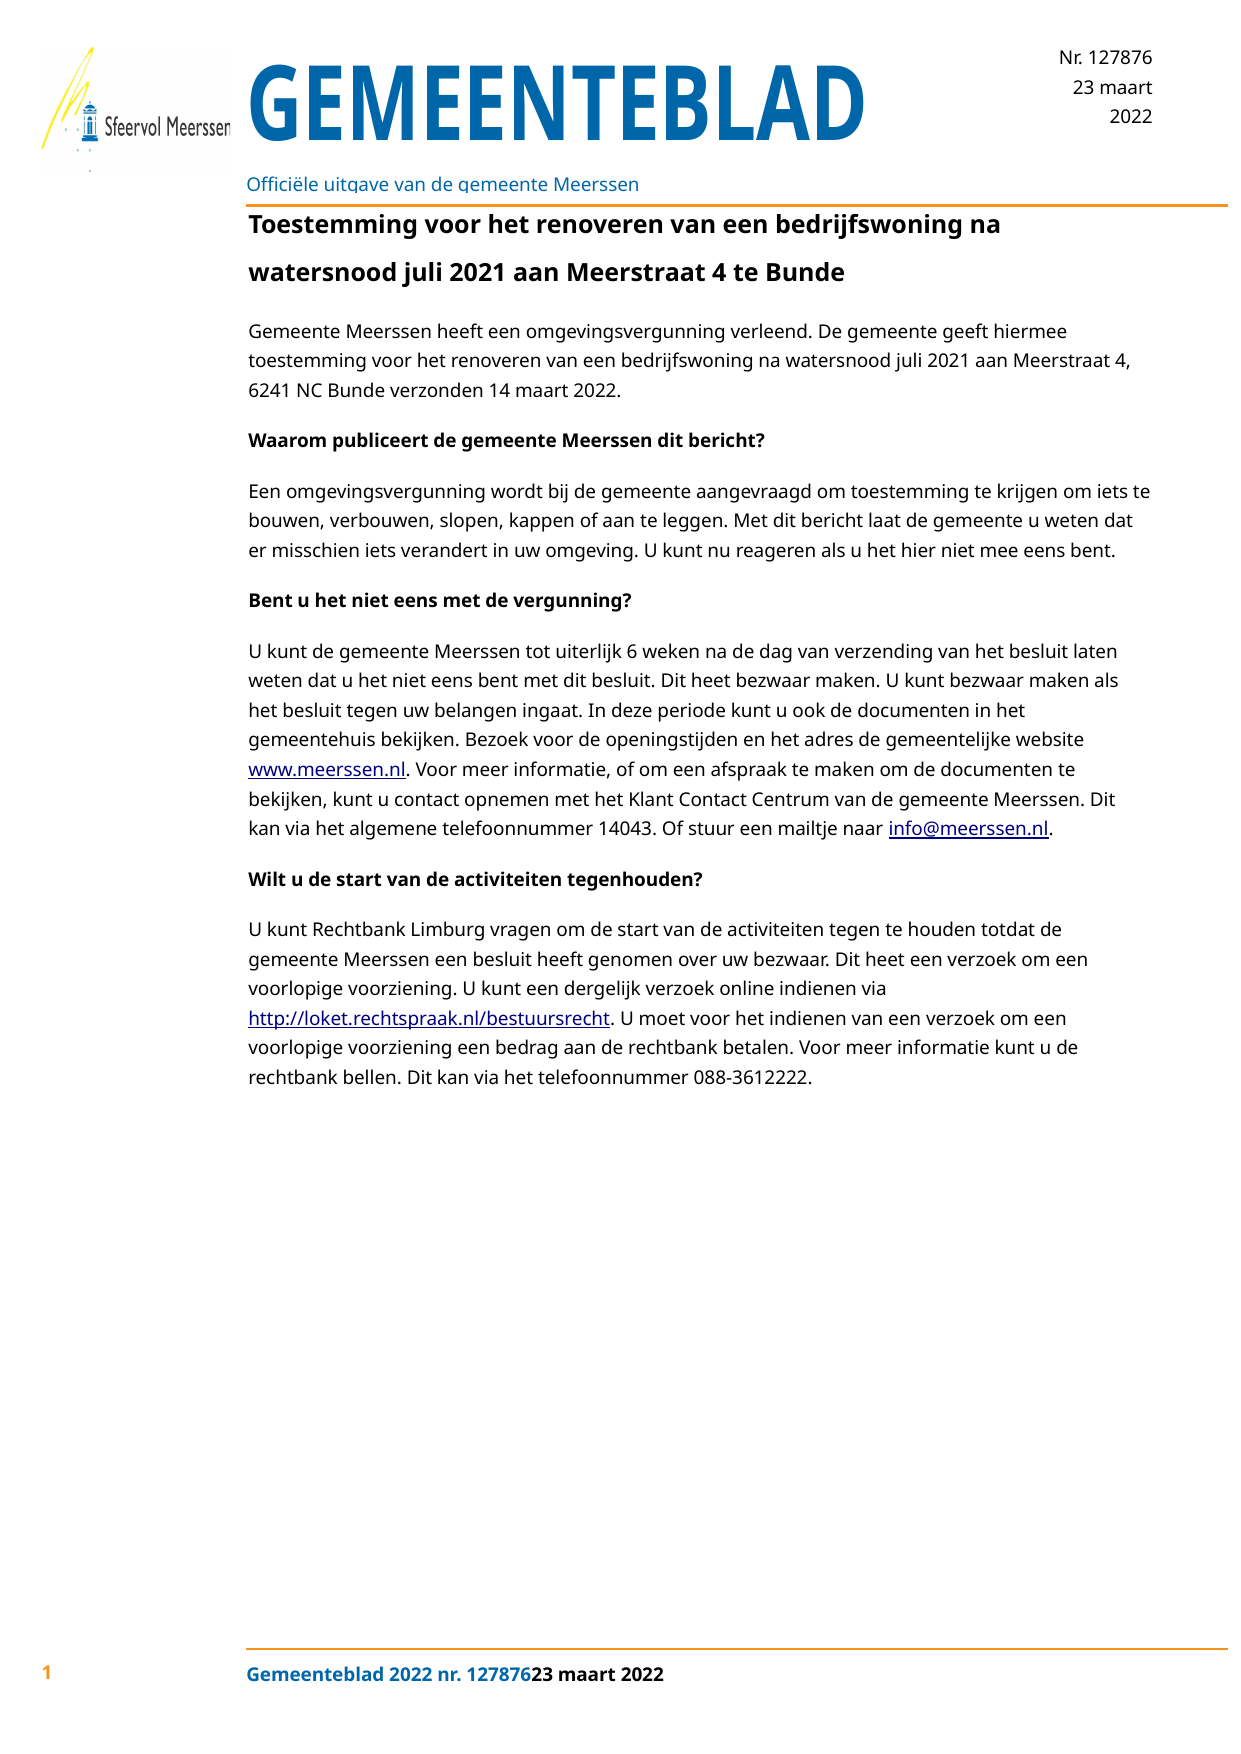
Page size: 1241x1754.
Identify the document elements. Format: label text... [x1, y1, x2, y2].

picture [41, 47, 231, 172]
text Toestemming voor het renoveren van een bedrijfswoning na watersnood juli 2021 aan Meerstraat 4 te Bunde [248, 207, 1152, 288]
text U kunt Rechtbank Limburg vragen om de start van de activiteiten tegen te houden totdat de gemeente Meerssen een besluit heeft genomen over uw bezwaar. Dit heet een verzoek om een voorlopige voorziening. U kunt een dergelijk verzoek online indienen via http://loket.rechtspraak.nl/bestuursrecht. U moet voor het indienen van een verzoek om een voorlopige voorziening een bedrag aan de rechtbank betalen. Voor meer informatie kunt u de rechtbank bellen. Dit kan via het telefoonnummer 088-3612222. [248, 916, 1152, 1090]
text U kunt de gemeente Meerssen tot uiterlijk 6 weken na de dag van verzending van het besluit laten weten dat u het niet eens bent met dit besluit. Dit heet bezwaar maken. U kunt bezwaar maken als het besluit tegen uw belangen ingaat. In deze periode kunt u ook de documenten in het gemeentehuis bekijken. Bezoek voor de openingstijden en het adres de gemeentelijke website www.meerssen.nl. Voor meer informatie, of om een afspraak te maken om de documenten te bekijken, kunt u contact opnemen met het Klant Contact Centrum van de gemeente Meerssen. Dit kan via het algemene telefoonnummer 14043. Of stuur een mailtje naar info@meerssen.nl. [248, 638, 1152, 841]
text Een omgevingsvergunning wordt bij de gemeente aangevraagd om toestemming te krijgen om iets te bouwen, verbouwen, slopen, kappen of aan te leggen. Met dit bericht laat de gemeente u weten dat er misschien iets verandert in uw omgeving. U kunt nu reageren als u het hier niet mee eens bent. [248, 478, 1152, 563]
text Waarom publiceert de gemeente Meerssen dit bericht? [248, 427, 1152, 453]
text Wilt u de start van de activiteiten tegenhouden? [248, 866, 1152, 892]
text Gemeente Meerssen heeft een omgevingsvergunning verleend. De gemeente geeft hiermee toestemming voor het renoveren van een bedrijfswoning na watersnood juli 2021 aan Meerstraat 4, 6241 NC Bunde verzonden 14 maart 2022. [248, 318, 1152, 403]
text Bent u het niet eens met de vergunning? [248, 587, 1152, 613]
